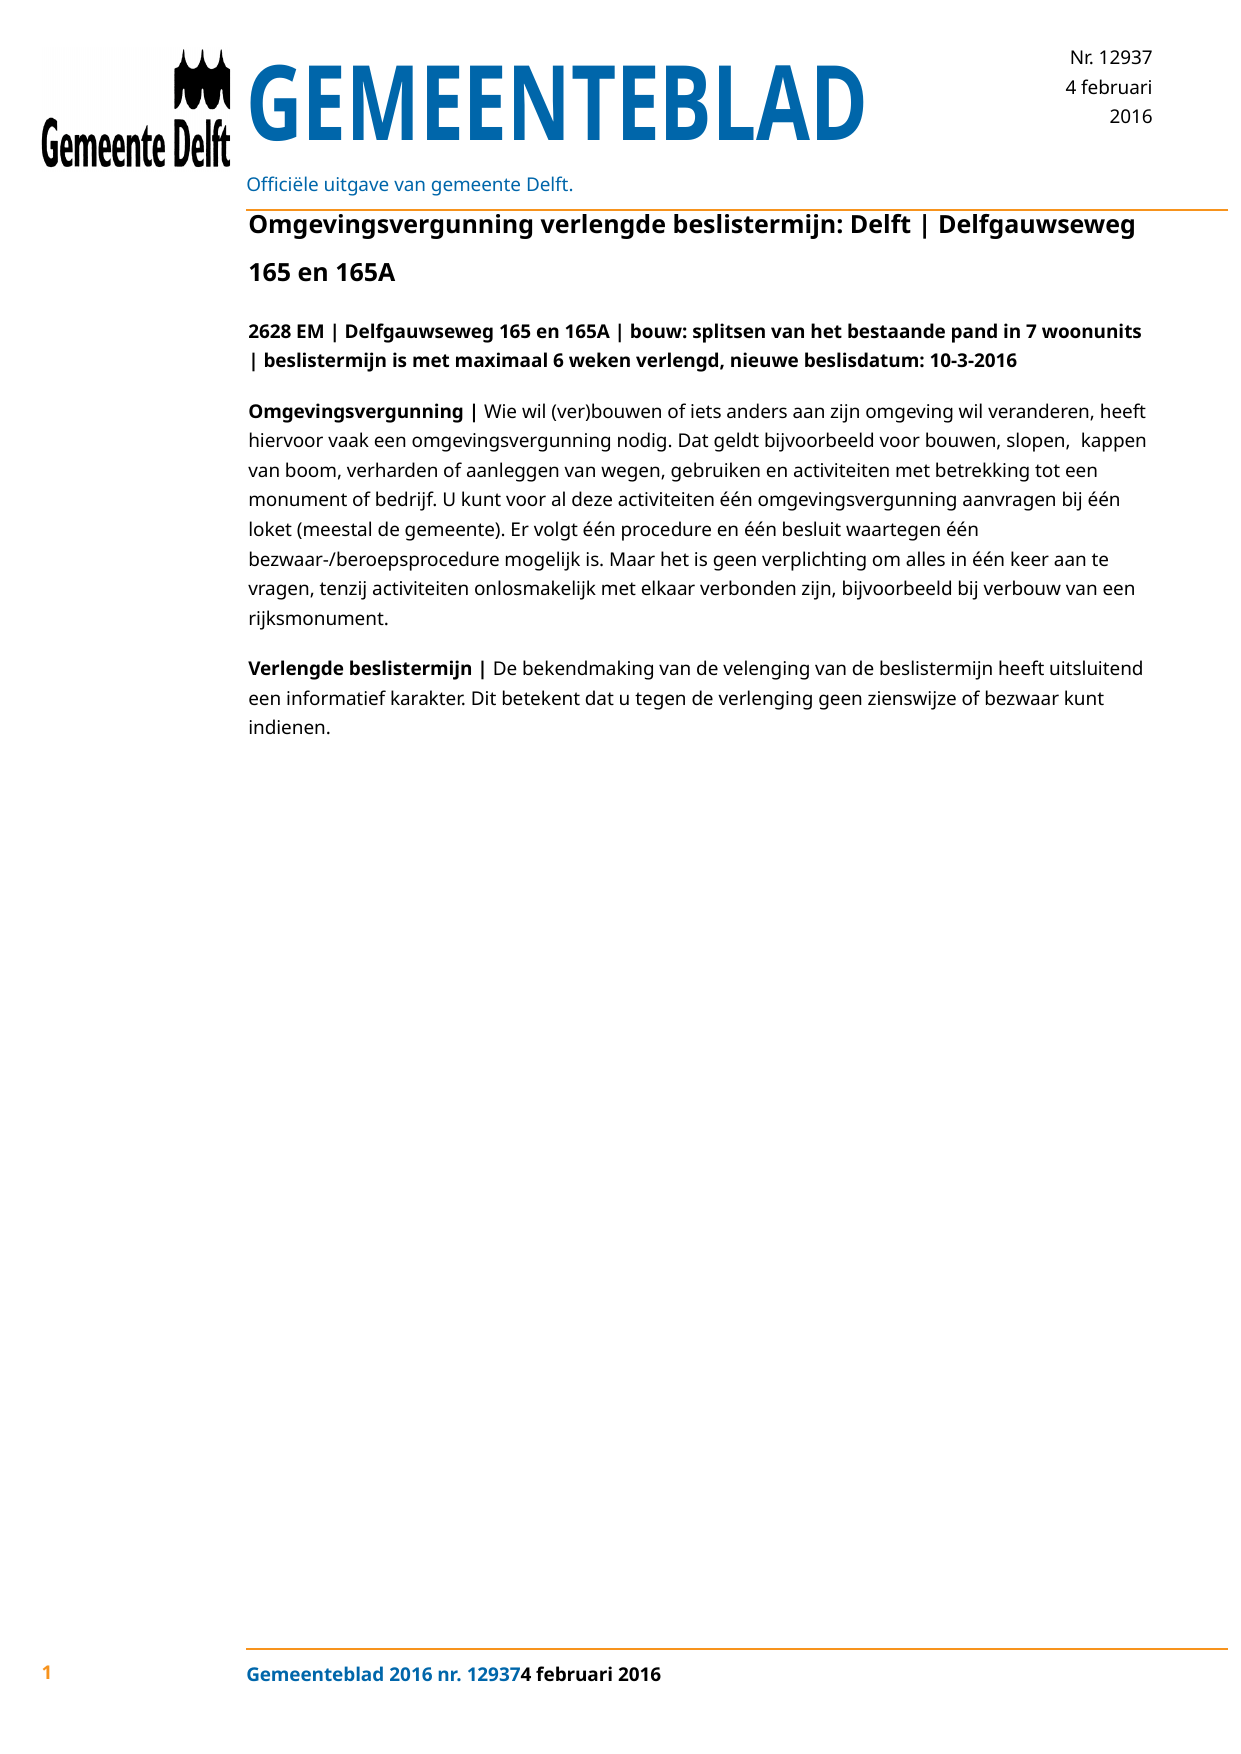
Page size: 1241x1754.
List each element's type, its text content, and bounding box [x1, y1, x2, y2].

text Verlengde beslistermijn | De bekendmaking van de velenging van de beslistermijn heeft uitsluitend een informatief karakter. Dit betekent dat u tegen de verlenging geen zienswijze of bezwaar kunt indienen. [248, 655, 1152, 740]
text Omgevingsvergunning | Wie wil (ver)bouwen of iets anders aan zijn omgeving wil veranderen, heeft hiervoor vaak een omgevingsvergunning nodig. Dat geldt bijvoorbeeld voor bouwen, slopen, kappen van boom, verharden of aanleggen van wegen, gebruiken en activiteiten met betrekking tot een monument of bedrijf. U kunt voor al deze activiteiten één omgevingsvergunning aanvragen bij één loket (meestal de gemeente). Er volgt één procedure en één besluit waartegen één bezwaar-/beroepsprocedure mogelijk is. Maar het is geen verplichting om alles in één keer aan te vragen, tenzij activiteiten onlosmakelijk met elkaar verbonden zijn, bijvoorbeeld bij verbouw van een rijksmonument. [248, 398, 1152, 631]
text Omgevingsvergunning verlengde beslistermijn: Delft | Delfgauwseweg 165 en 165A [248, 211, 1152, 288]
picture [41, 47, 231, 172]
text 2628 EM | Delfgauwseweg 165 en 165A | bouw: splitsen van het bestaande pand in 7 woonunits | beslistermijn is met maximaal 6 weken verlengd, nieuwe beslisdatum: 10-3-2016 [248, 318, 1152, 373]
